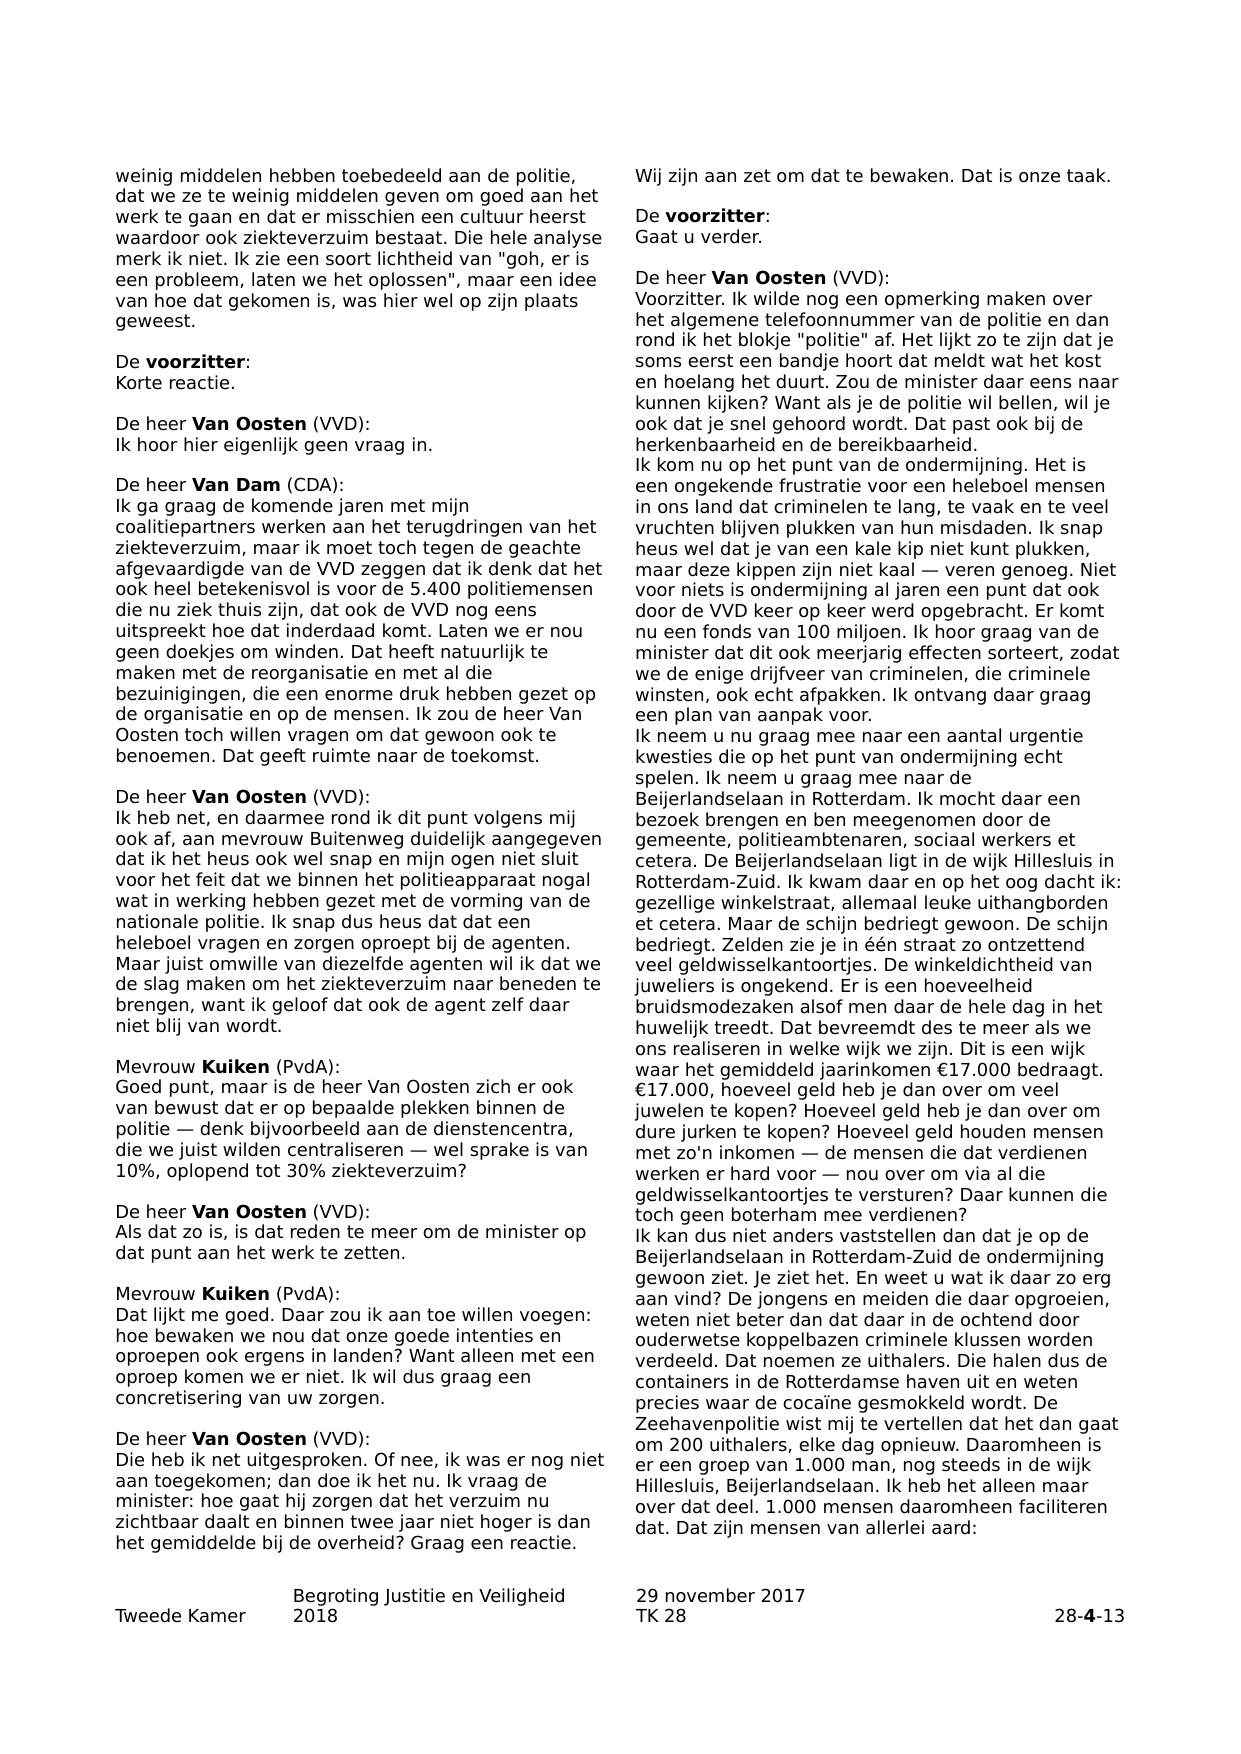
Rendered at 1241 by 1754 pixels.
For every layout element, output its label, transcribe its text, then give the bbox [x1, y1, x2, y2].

text Mevrouw Kuiken (PvdA): [115, 1284, 605, 1304]
text De voorzitter: [635, 206, 1125, 227]
text Als dat zo is, is dat reden te meer om de minister op dat punt aan het werk te zetten. [115, 1222, 605, 1264]
text De heer Van Oosten (VVD): [115, 787, 605, 807]
text De heer Van Oosten (VVD): [115, 413, 605, 434]
text De heer Van Oosten (VVD): [635, 268, 1125, 288]
text Korte reactie. [115, 373, 605, 393]
text Voorzitter. Ik wilde nog een opmerking maken over het algemene telefoonnummer van de politie en dan rond ik het blokje "politie" af. Het lijkt zo te zijn dat je soms eerst een bandje hoort dat meldt wat het kost en hoelang het duurt. Zou de minister daar eens naar kunnen kijken? Want als je de politie wil bellen, wil je ook dat je snel gehoord wordt. Dat past ook bij de herkenbaarheid en de bereikbaarheid. [635, 288, 1125, 455]
text De heer Van Dam (CDA): [115, 475, 605, 496]
text Wij zijn aan zet om dat te bewaken. Dat is onze taak. [635, 165, 1125, 186]
text Ik kan dus niet anders vaststellen dan dat je op de Beijerlandselaan in Rotterdam-Zuid de ondermijning gewoon ziet. Je ziet het. En weet u wat ik daar zo erg aan vind? De jongens en meiden die daar opgroeien, weten niet beter dan dat daar in de ochtend door ouderwetse koppelbazen criminele klussen worden verdeeld. Dat noemen ze uithalers. Die halen dus de containers in de Rotterdamse haven uit en weten precies waar de cocaïne gesmokkeld wordt. De Zeehavenpolitie wist mij te vertellen dat het dan gaat om 200 uithalers, elke dag opnieuw. Daaromheen is er een groep van 1.000 man, nog steeds in de wijk Hillesluis, Beijerlandselaan. Ik heb het alleen maar over dat deel. 1.000 mensen daaromheen faciliteren dat. Dat zijn mensen van allerlei aard: [635, 1226, 1125, 1538]
text Ik heb net, en daarmee rond ik dit punt volgens mij ook af, aan mevrouw Buitenweg duidelijk aangegeven dat ik het heus ook wel snap en mijn ogen niet sluit voor het feit dat we binnen het politieapparaat nogal wat in werking hebben gezet met de vorming van de nationale politie. Ik snap dus heus dat dat een heleboel vragen en zorgen oproept bij de agenten. Maar juist omwille van diezelfde agenten wil ik dat we de slag maken om het ziekteverzuim naar beneden te brengen, want ik geloof dat ook de agent zelf daar niet blij van wordt. [115, 807, 605, 1037]
text De heer Van Oosten (VVD): [115, 1201, 605, 1222]
text De voorzitter: [115, 352, 605, 373]
text Mevrouw Kuiken (PvdA): [115, 1057, 605, 1077]
text Ik hoor hier eigenlijk geen vraag in. [115, 434, 605, 455]
text Die heb ik net uitgesproken. Of nee, ik was er nog niet aan toegekomen; dan doe ik het nu. Ik vraag de minister: hoe gaat hij zorgen dat het verzuim nu zichtbaar daalt en binnen twee jaar niet hoger is dan het gemiddelde bij de overheid? Graag een reactie. [115, 1449, 605, 1554]
text Ik kom nu op het punt van de ondermijning. Het is een ongekende frustratie voor een heleboel mensen in ons land dat criminelen te lang, te vaak en te veel vruchten blijven plukken van hun misdaden. Ik snap heus wel dat je van een kale kip niet kunt plukken, maar deze kippen zijn niet kaal — veren genoeg. Niet voor niets is ondermijning al jaren een punt dat ook door de VVD keer op keer werd opgebracht. Er komt nu een fonds van 100 miljoen. Ik hoor graag van de minister dat dit ook meerjarig effecten sorteert, zodat we de enige drijfveer van criminelen, die criminele winsten, ook echt afpakken. Ik ontvang daar graag een plan van aanpak voor. [635, 455, 1125, 726]
text De heer Van Oosten (VVD): [115, 1429, 605, 1449]
text Ik neem u nu graag mee naar een aantal urgentie kwesties die op het punt van ondermijning echt spelen. Ik neem u graag mee naar de Beijerlandselaan in Rotterdam. Ik mocht daar een bezoek brengen en ben meegenomen door de gemeente, politieambtenaren, sociaal werkers et cetera. De Beijerlandselaan ligt in de wijk Hillesluis in Rotterdam-Zuid. Ik kwam daar en op het oog dacht ik: gezellige winkelstraat, allemaal leuke uithangborden et cetera. Maar de schijn bedriegt gewoon. De schijn bedriegt. Zelden zie je in één straat zo ontzettend veel geldwisselkantoortjes. De winkeldichtheid van juweliers is ongekend. Er is een hoeveelheid bruidsmodezaken alsof men daar de hele dag in het huwelijk treedt. Dat bevreemdt des te meer als we ons realiseren in welke wijk we zijn. Dit is een wijk waar het gemiddeld jaarinkomen €17.000 bedraagt. €17.000, hoeveel geld heb je dan over om veel juwelen te kopen? Hoeveel geld heb je dan over om dure jurken te kopen? Hoeveel geld houden mensen met zo'n inkomen — de mensen die dat verdienen werken er hard voor — nou over om via al die geldwisselkantoortjes te versturen? Daar kunnen die toch geen boterham mee verdienen? [635, 726, 1125, 1226]
text Ik ga graag de komende jaren met mijn coalitiepartners werken aan het terugdringen van het ziekteverzuim, maar ik moet toch tegen de geachte afgevaardigde van de VVD zeggen dat ik denk dat het ook heel betekenisvol is voor de 5.400 politiemensen die nu ziek thuis zijn, dat ook de VVD nog eens uitspreekt hoe dat inderdaad komt. Laten we er nou geen doekjes om winden. Dat heeft natuurlijk te maken met de reorganisatie en met al die bezuinigingen, die een enorme druk hebben gezet op de organisatie en op de mensen. Ik zou de heer Van Oosten toch willen vragen om dat gewoon ook te benoemen. Dat geeft ruimte naar de toekomst. [115, 496, 605, 767]
text Gaat u verder. [635, 227, 1125, 248]
text Goed punt, maar is de heer Van Oosten zich er ook van bewust dat er op bepaalde plekken binnen de politie — denk bijvoorbeeld aan de dienstencentra, die we juist wilden centraliseren — wel sprake is van 10%, oplopend tot 30% ziekteverzuim? [115, 1077, 605, 1181]
text Dat lijkt me goed. Daar zou ik aan toe willen voegen: hoe bewaken we nou dat onze goede intenties en oproepen ook ergens in landen? Want alleen met een oproep komen we er niet. Ik wil dus graag een concretisering van uw zorgen. [115, 1304, 605, 1409]
text weinig middelen hebben toebedeeld aan de politie, dat we ze te weinig middelen geven om goed aan het werk te gaan en dat er misschien een cultuur heerst waardoor ook ziekteverzuim bestaat. Die hele analyse merk ik niet. Ik zie een soort lichtheid van "goh, er is een probleem, laten we het oplossen", maar een idee van hoe dat gekomen is, was hier wel op zijn plaats geweest. [115, 165, 605, 332]
